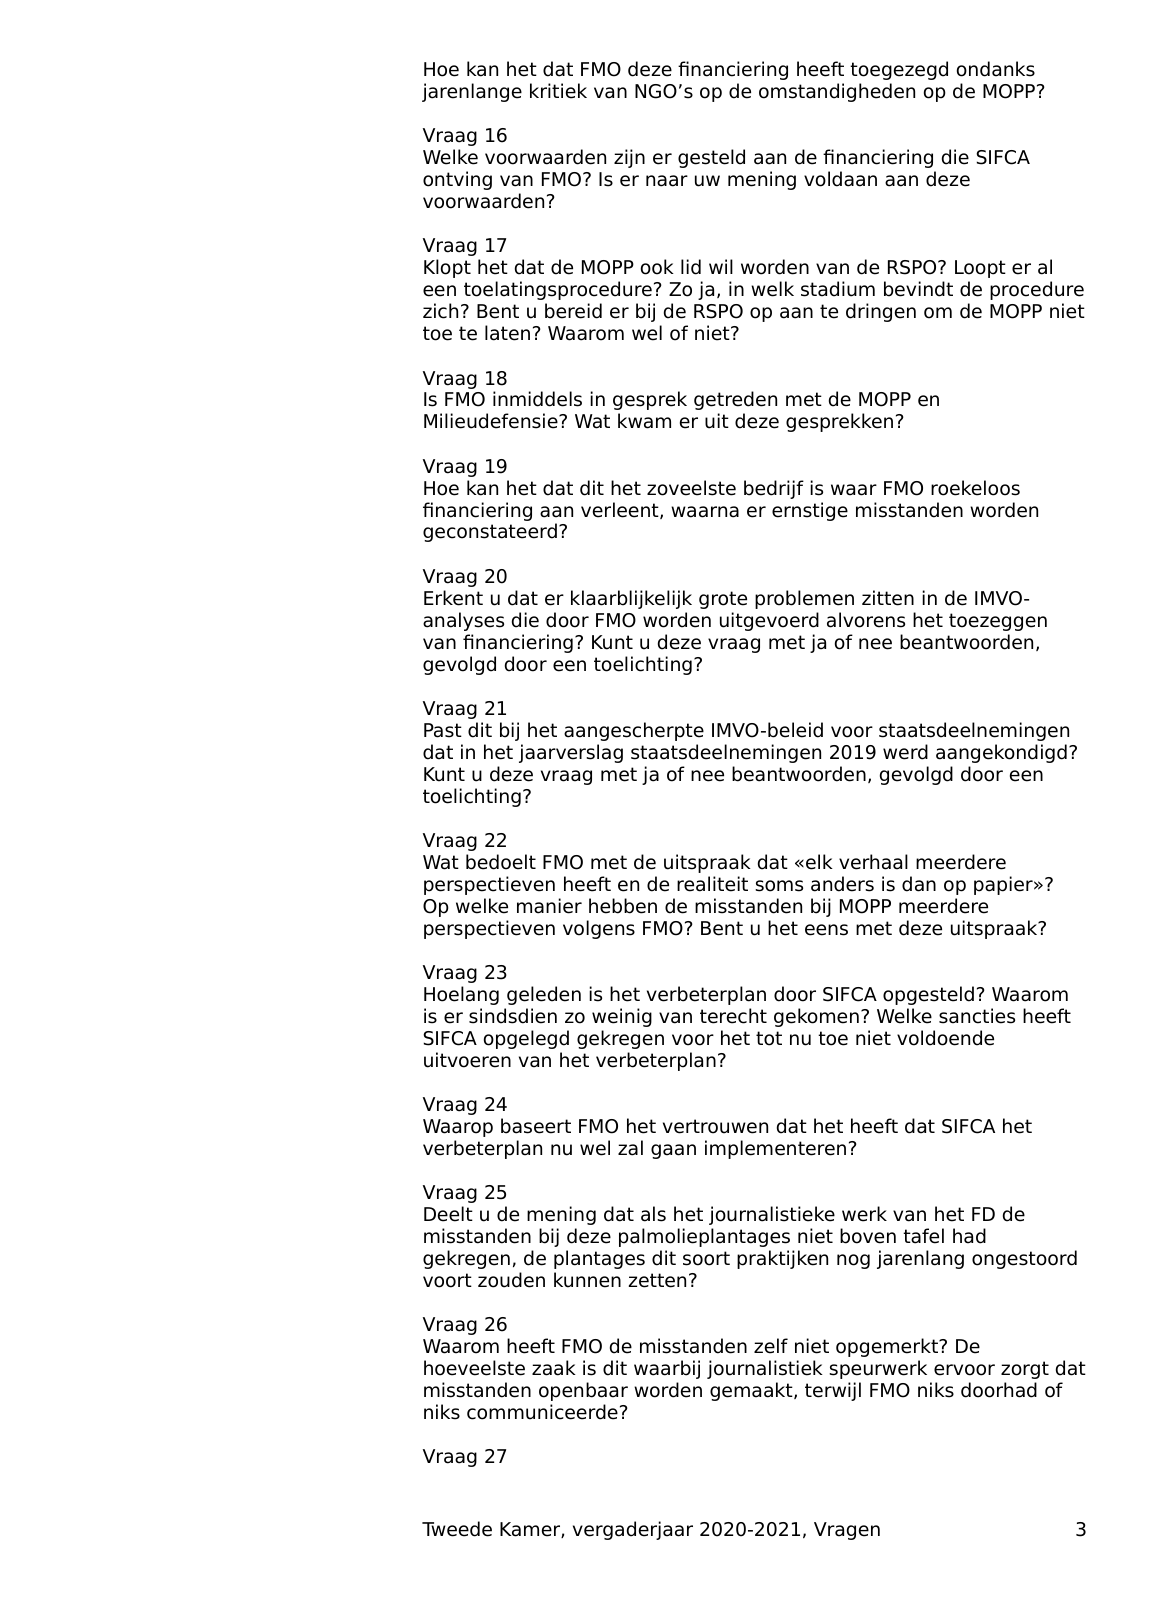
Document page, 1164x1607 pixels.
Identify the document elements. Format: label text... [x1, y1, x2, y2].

text Vraag 16 [422, 125, 1087, 147]
text Hoe kan het dat FMO deze financiering heeft toegezegd ondanks jarenlange kritiek van NGO’s op de omstandigheden op de MOPP? [422, 59, 1087, 103]
text Vraag 27 [422, 1446, 1087, 1468]
text Vraag 20 [422, 566, 1087, 588]
text Vraag 22 [422, 830, 1087, 852]
text Past dit bij het aangescherpte IMVO-beleid voor staatsdeelnemingen dat in het jaarverslag staatsdeelnemingen 2019 werd aangekondigd? Kunt u deze vraag met ja of nee beantwoorden, gevolgd door een toelichting? [422, 720, 1087, 808]
text Erkent u dat er klaarblijkelijk grote problemen zitten in de IMVO-analyses die door FMO worden uitgevoerd alvorens het toezeggen van financiering? Kunt u deze vraag met ja of nee beantwoorden, gevolgd door een toelichting? [422, 588, 1087, 676]
text Waarom heeft FMO de misstanden zelf niet opgemerkt? De hoeveelste zaak is dit waarbij journalistiek speurwerk ervoor zorgt dat misstanden openbaar worden gemaakt, terwijl FMO niks doorhad of niks communiceerde? [422, 1336, 1087, 1424]
text Vraag 25 [422, 1182, 1087, 1204]
text Vraag 24 [422, 1094, 1087, 1116]
text Klopt het dat de MOPP ook lid wil worden van de RSPO? Loopt er al een toelatingsprocedure? Zo ja, in welk stadium bevindt de procedure zich? Bent u bereid er bij de RSPO op aan te dringen om de MOPP niet toe te laten? Waarom wel of niet? [422, 257, 1087, 345]
text Waarop baseert FMO het vertrouwen dat het heeft dat SIFCA het verbeterplan nu wel zal gaan implementeren? [422, 1116, 1087, 1160]
text Vraag 19 [422, 456, 1087, 477]
text Vraag 23 [422, 962, 1087, 984]
text Deelt u de mening dat als het journalistieke werk van het FD de misstanden bij deze palmolieplantages niet boven tafel had gekregen, de plantages dit soort praktijken nog jarenlang ongestoord voort zouden kunnen zetten? [422, 1204, 1087, 1292]
text Is FMO inmiddels in gesprek getreden met de MOPP en Milieudefensie? Wat kwam er uit deze gesprekken? [422, 389, 1087, 433]
text Hoe kan het dat dit het zoveelste bedrijf is waar FMO roekeloos financiering aan verleent, waarna er ernstige misstanden worden geconstateerd? [422, 477, 1087, 543]
text Vraag 17 [422, 235, 1087, 257]
text Vraag 18 [422, 367, 1087, 389]
text Wat bedoelt FMO met de uitspraak dat «elk verhaal meerdere perspectieven heeft en de realiteit soms anders is dan op papier»? Op welke manier hebben de misstanden bij MOPP meerdere perspectieven volgens FMO? Bent u het eens met deze uitspraak? [422, 852, 1087, 940]
text Hoelang geleden is het verbeterplan door SIFCA opgesteld? Waarom is er sindsdien zo weinig van terecht gekomen? Welke sancties heeft SIFCA opgelegd gekregen voor het tot nu toe niet voldoende uitvoeren van het verbeterplan? [422, 984, 1087, 1072]
text Vraag 21 [422, 698, 1087, 720]
text Welke voorwaarden zijn er gesteld aan de financiering die SIFCA ontving van FMO? Is er naar uw mening voldaan aan deze voorwaarden? [422, 147, 1087, 213]
text Vraag 26 [422, 1314, 1087, 1336]
